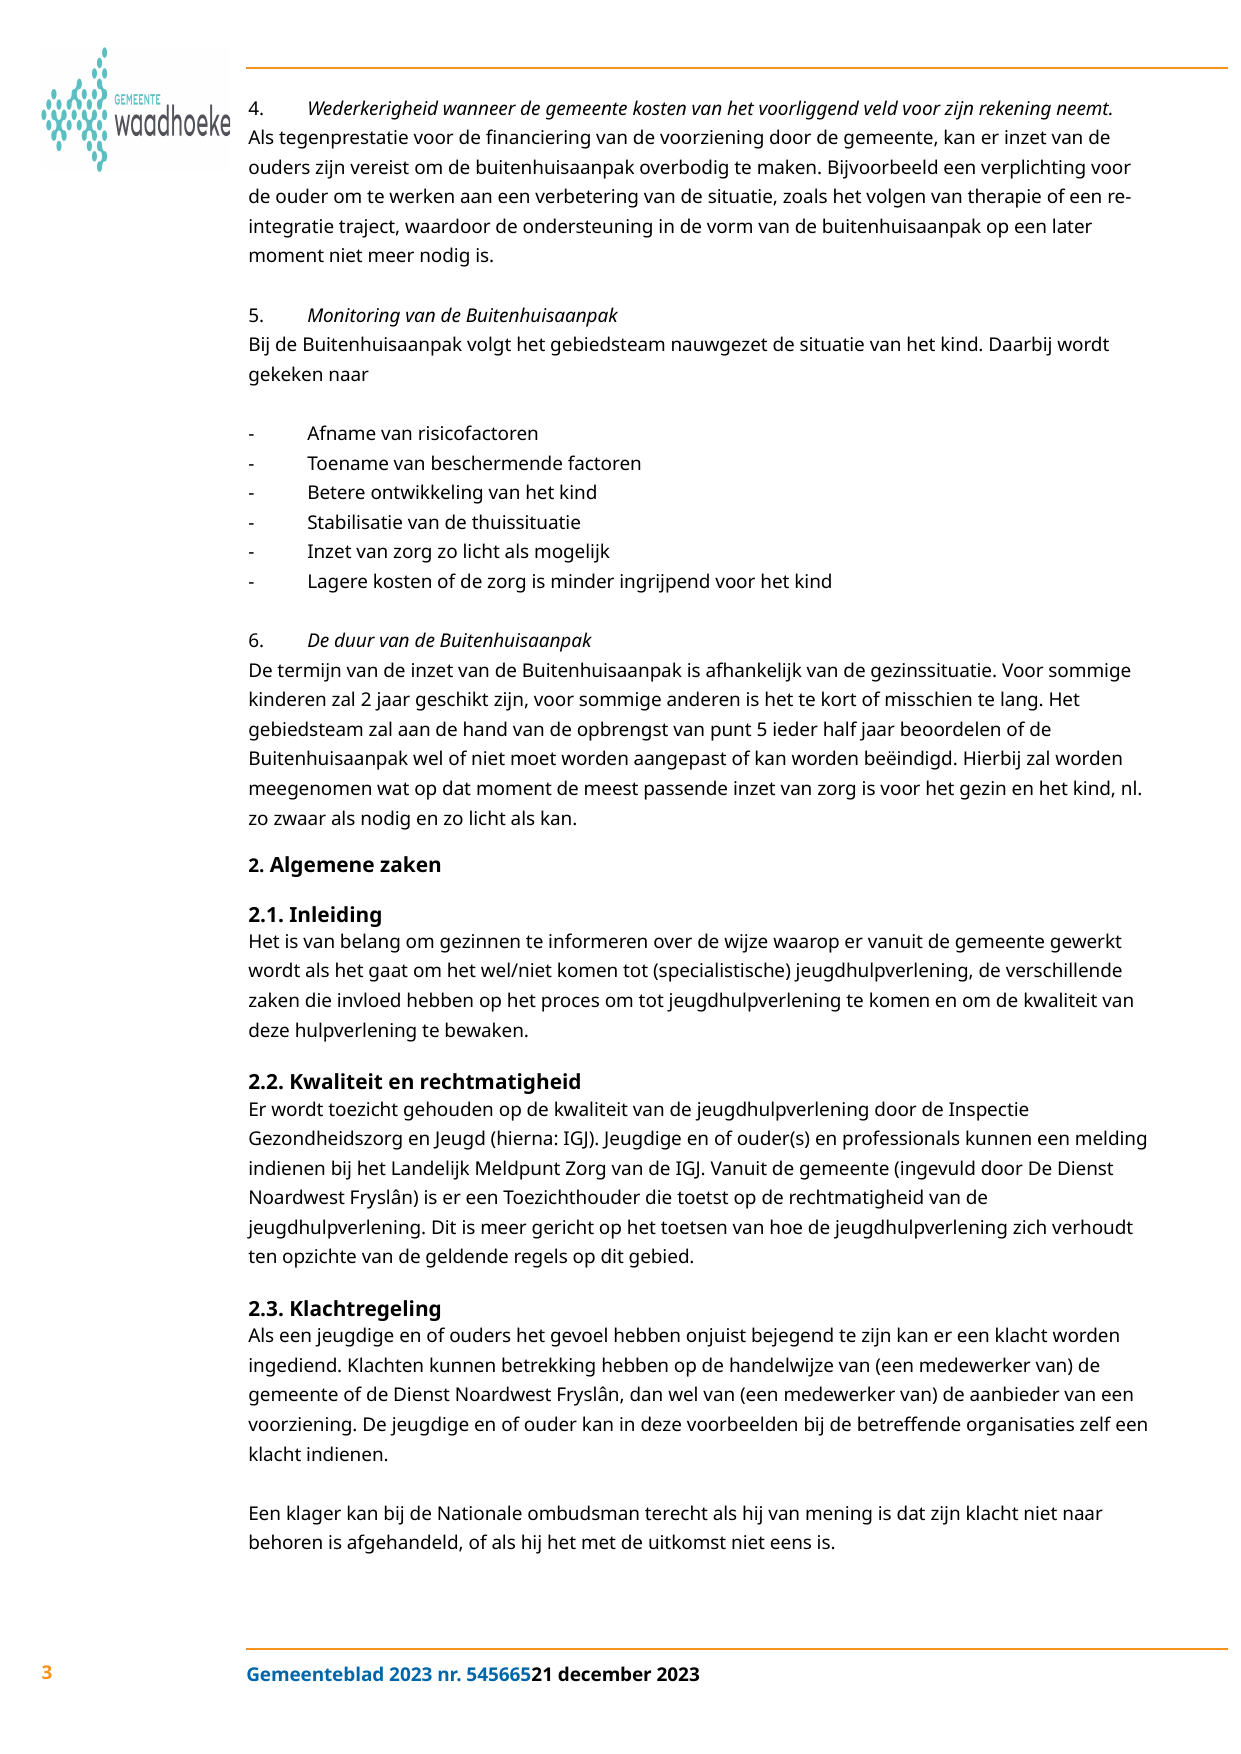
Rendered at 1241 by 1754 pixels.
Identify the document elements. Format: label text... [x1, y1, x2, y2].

text Bij de Buitenhuisaanpak volgt het gebiedsteam nauwgezet de situatie van het kind. Daarbij wordt gekeken naar [248, 331, 1152, 387]
list Betere ontwikkeling van het kind [248, 479, 1152, 505]
list Lagere kosten of de zorg is minder ingrijpend voor het kind [248, 568, 1152, 594]
list De duur van de Buitenhuisaanpak [248, 627, 1152, 653]
text Het is van belang om gezinnen te informeren over de wijze waarop er vanuit de gemeente gewerkt wordt als het gaat om het wel/niet komen tot (specialistische) jeugdhulpverlening, de verschillende zaken die invloed hebben op het proces om tot jeugdhulpverlening te komen en om de kwaliteit van deze hulpverlening te bewaken. [248, 928, 1152, 1043]
list Monitoring van de Buitenhuisaanpak [248, 302, 1152, 328]
text De termijn van de inzet van de Buitenhuisaanpak is afhankelijk van de gezinssituatie. Voor sommige kinderen zal 2 jaar geschikt zijn, voor sommige anderen is het te kort of misschien te lang. Het gebiedsteam zal aan de hand van de opbrengst van punt 5 ieder half jaar beoordelen of de Buitenhuisaanpak wel of niet moet worden aangepast of kan worden beëindigd. Hierbij zal worden meegenomen wat op dat moment de meest passende inzet van zorg is voor het gezin en het kind, nl. zo zwaar als nodig en zo licht als kan. [248, 657, 1152, 831]
text 2. Algemene zaken [248, 850, 1152, 879]
text Als een jeugdige en of ouders het gevoel hebben onjuist bejegend te zijn kan er een klacht worden ingediend. Klachten kunnen betrekking hebben op de handelwijze van (een medewerker van) de gemeente of de Dienst Noardwest Fryslân, dan wel van (een medewerker van) de aanbieder van een voorziening. De jeugdige en of ouder kan in deze voorbeelden bij de betreffende organisaties zelf een klacht indienen. [248, 1322, 1152, 1467]
picture [41, 47, 231, 172]
text Als tegenprestatie voor de financiering van de voorziening door de gemeente, kan er inzet van de ouders zijn vereist om de buitenhuisaanpak overbodig te maken. Bijvoorbeeld een verplichting voor de ouder om te werken aan een verbetering van de situatie, zoals het volgen van therapie of een re-integratie traject, waardoor de ondersteuning in de vorm van de buitenhuisaanpak op een later moment niet meer nodig is. [248, 124, 1152, 268]
list Stabilisatie van de thuissituatie [248, 509, 1152, 535]
list Wederkerigheid wanneer de gemeente kosten van het voorliggend veld voor zijn rekening neemt. [248, 95, 1152, 121]
list Inzet van zorg zo licht als mogelijk [248, 538, 1152, 564]
text Er wordt toezicht gehouden op de kwaliteit van de jeugdhulpverlening door de Inspectie Gezondheidszorg en Jeugd (hierna: IGJ). Jeugdige en of ouder(s) en professionals kunnen een melding indienen bij het Landelijk Meldpunt Zorg van de IGJ. Vanuit de gemeente (ingevuld door De Dienst Noardwest Fryslân) is er een Toezichthouder die toetst op de rechtmatigheid van de jeugdhulpverlening. Dit is meer gericht op het toetsen van hoe de jeugdhulpverlening zich verhoudt ten opzichte van de geldende regels op dit gebied. [248, 1096, 1152, 1269]
text Een klager kan bij de Nationale ombudsman terecht als hij van mening is dat zijn klacht niet naar behoren is afgehandeld, of als hij het met de uitkomst niet eens is. [248, 1500, 1152, 1555]
list Afname van risicofactoren [248, 420, 1152, 446]
text 2.2. Kwaliteit en rechtmatigheid [248, 1067, 1152, 1096]
text 2.1. Inleiding [248, 900, 1152, 928]
text 2.3. Klachtregeling [248, 1294, 1152, 1322]
list Toename van beschermende factoren [248, 450, 1152, 476]
